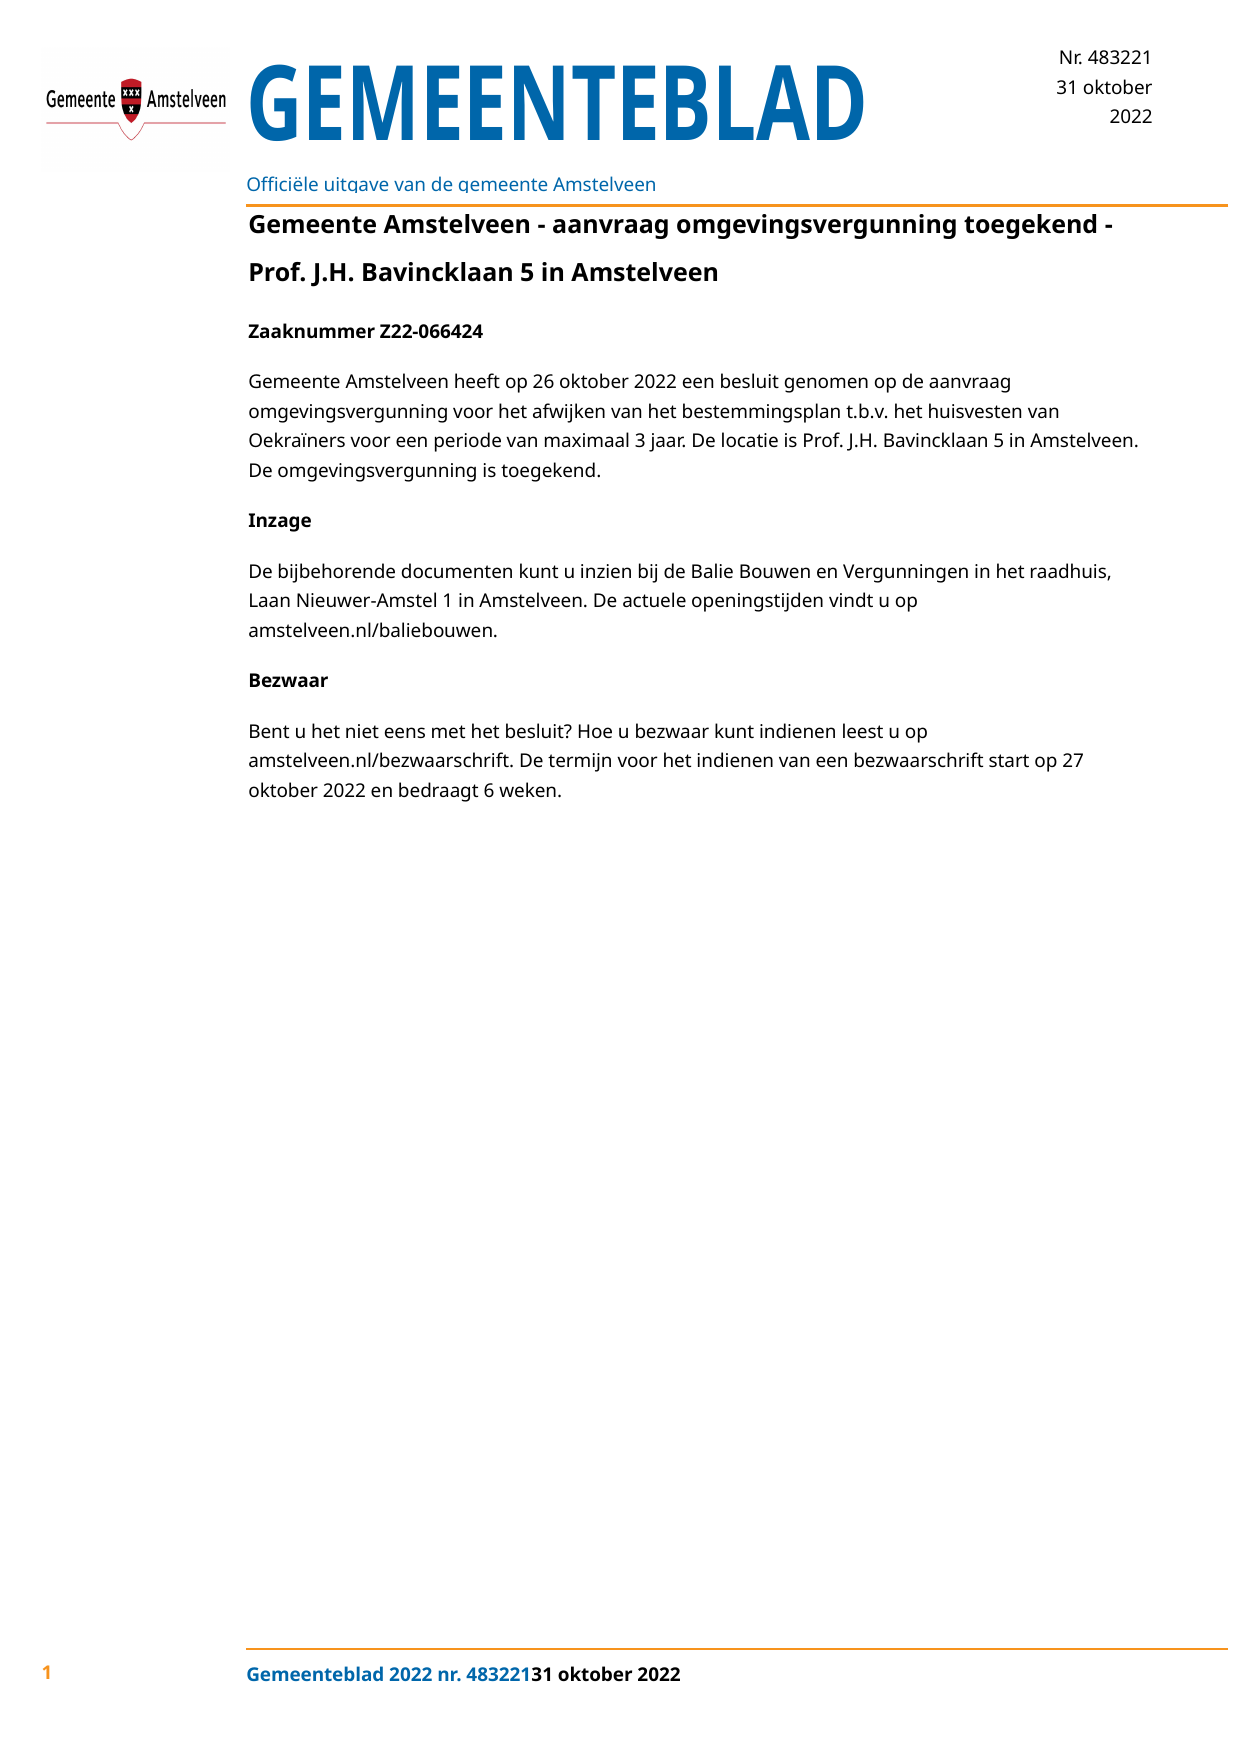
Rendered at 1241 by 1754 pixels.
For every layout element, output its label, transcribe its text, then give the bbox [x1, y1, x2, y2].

text Gemeente Amstelveen - aanvraag omgevingsvergunning toegekend - Prof. J.H. Bavincklaan 5 in Amstelveen [248, 207, 1152, 288]
text De bijbehorende documenten kunt u inzien bij de Balie Bouwen en Vergunningen in het raadhuis, Laan Nieuwer-Amstel 1 in Amstelveen. De actuele openingstijden vindt u op amstelveen.nl/baliebouwen. [248, 558, 1152, 643]
text Bent u het niet eens met het besluit? Hoe u bezwaar kunt indienen leest u op amstelveen.nl/bezwaarschrift. De termijn voor het indienen van een bezwaarschrift start op 27 oktober 2022 en bedraagt 6 weken. [248, 718, 1152, 803]
picture [41, 47, 231, 172]
text Inzage [248, 507, 1152, 533]
text Bezwaar [248, 667, 1152, 693]
text Zaaknummer Z22-066424 [248, 318, 1152, 344]
text Gemeente Amstelveen heeft op 26 oktober 2022 een besluit genomen op de aanvraag omgevingsvergunning voor het afwijken van het bestemmingsplan t.b.v. het huisvesten van Oekraïners voor een periode van maximaal 3 jaar. De locatie is Prof. J.H. Bavincklaan 5 in Amstelveen. De omgevingsvergunning is toegekend. [248, 368, 1152, 483]
